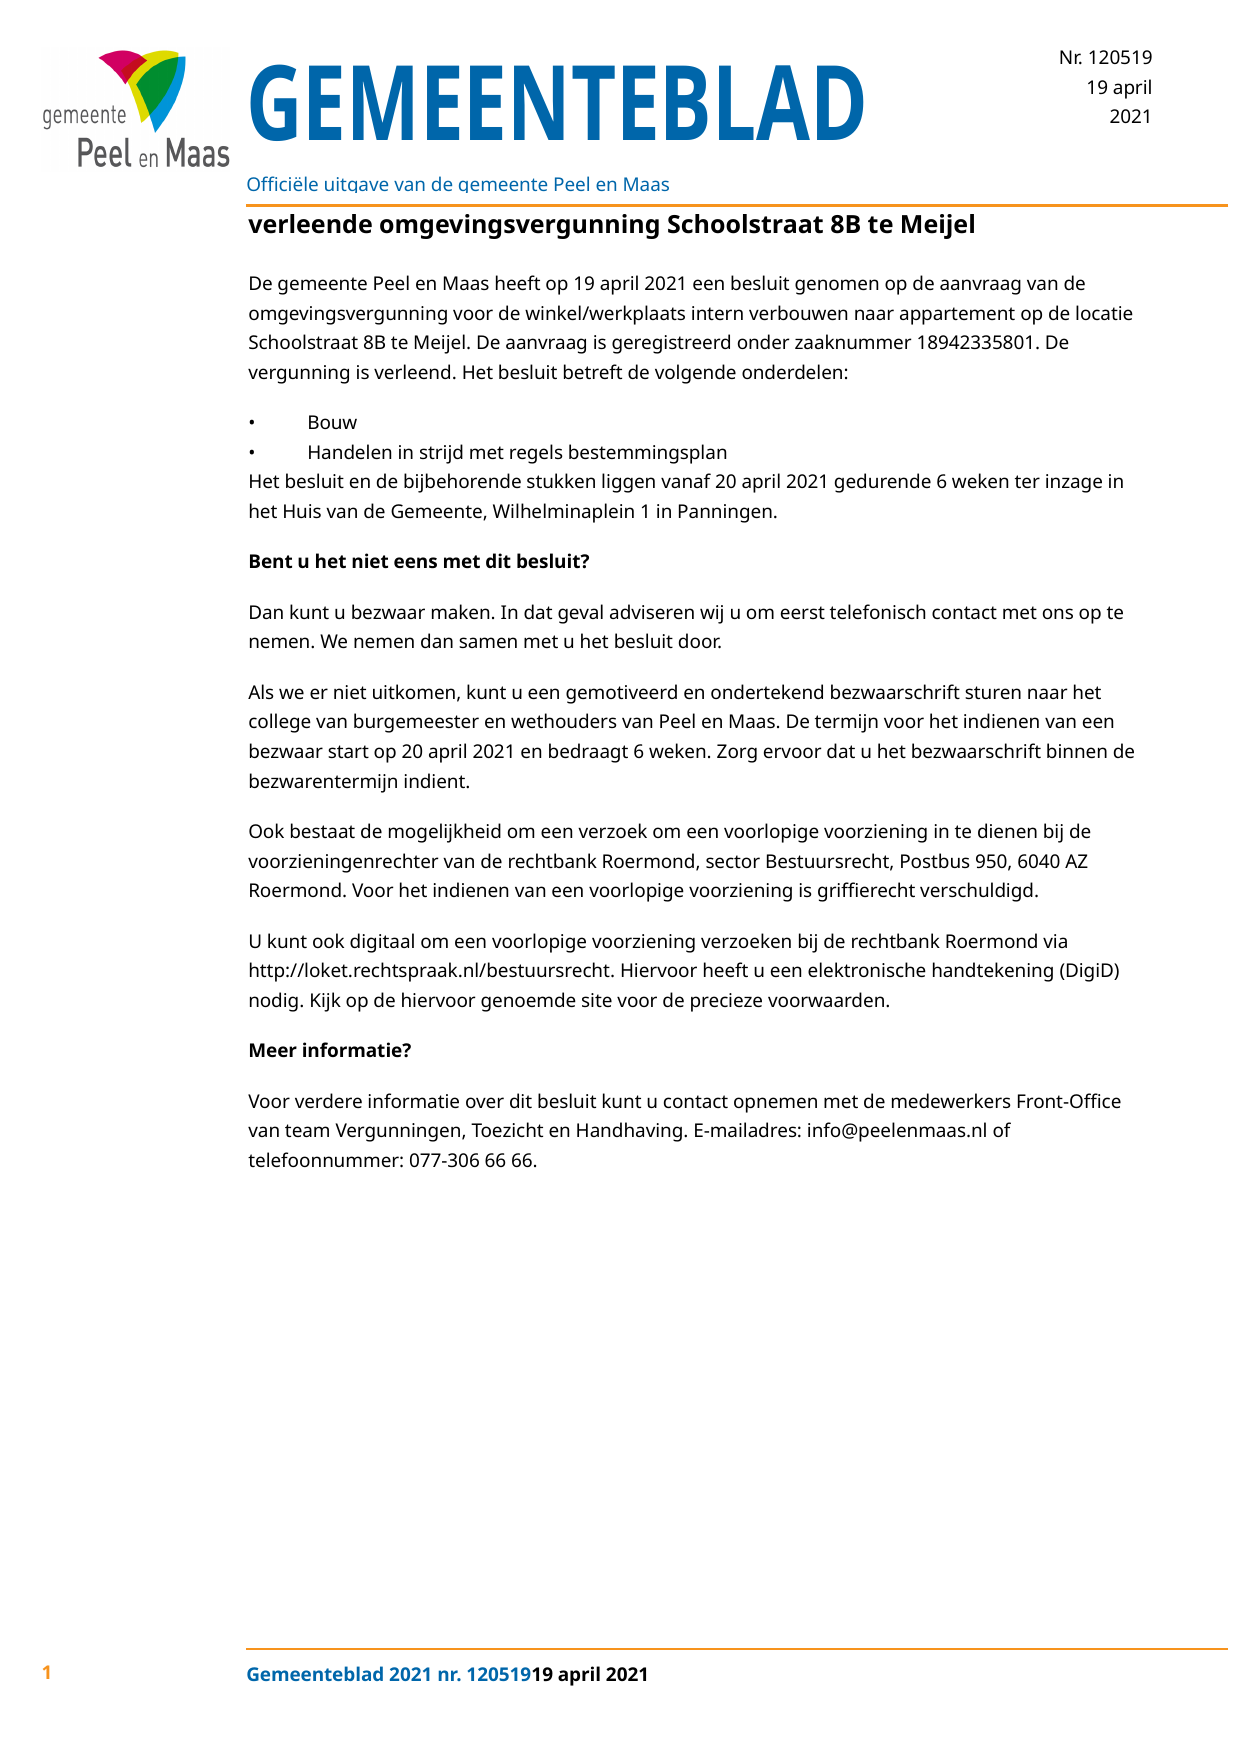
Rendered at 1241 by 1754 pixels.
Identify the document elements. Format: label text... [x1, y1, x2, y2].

text De gemeente Peel en Maas heeft op 19 april 2021 een besluit genomen op de aanvraag van de omgevingsvergunning voor de winkel/werkplaats intern verbouwen naar appartement op de locatie Schoolstraat 8B te Meijel. De aanvraag is geregistreerd onder zaaknummer 18942335801. De vergunning is verleend. Het besluit betreft de volgende onderdelen: [248, 270, 1152, 385]
text Als we er niet uitkomen, kunt u een gemotiveerd en ondertekend bezwaarschrift sturen naar het college van burgemeester en wethouders van Peel en Maas. De termijn voor het indienen van een bezwaar start op 20 april 2021 en bedraagt 6 weken. Zorg ervoor dat u het bezwaarschrift binnen de bezwarentermijn indient. [248, 679, 1152, 793]
text Het besluit en de bijbehorende stukken liggen vanaf 20 april 2021 gedurende 6 weken ter inzage in het Huis van de Gemeente, Wilhelminaplein 1 in Panningen. [248, 469, 1152, 524]
text Dan kunt u bezwaar maken. In dat geval adviseren wij u om eerst telefonisch contact met ons op te nemen. We nemen dan samen met u het besluit door. [248, 599, 1152, 654]
text U kunt ook digitaal om een voorlopige voorziening verzoeken bij de rechtbank Roermond via http://loket.rechtspraak.nl/bestuursrecht. Hiervoor heeft u een elektronische handtekening (DigiD) nodig. Kijk op de hiervoor genoemde site voor de precieze voorwaarden. [248, 928, 1152, 1013]
text Ook bestaat de mogelijkheid om een verzoek om een voorlopige voorziening in te dienen bij de voorzieningenrechter van de rechtbank Roermond, sector Bestuursrecht, Postbus 950, 6040 AZ Roermond. Voor het indienen van een voorlopige voorziening is griffierecht verschuldigd. [248, 818, 1152, 903]
list Handelen in strijd met regels bestemmingsplan [248, 439, 1152, 465]
text Voor verdere informatie over dit besluit kunt u contact opnemen met de medewerkers Front-Office van team Vergunningen, Toezicht en Handhaving. E-mailadres: info@peelenmaas.nl of telefoonnummer: 077-306 66 66. [248, 1088, 1152, 1173]
text Meer informatie? [248, 1037, 1152, 1063]
text Bent u het niet eens met dit besluit? [248, 549, 1152, 574]
picture [41, 47, 231, 172]
text verleende omgevingsvergunning Schoolstraat 8B te Meijel [248, 207, 1152, 241]
list Bouw [248, 409, 1152, 435]
